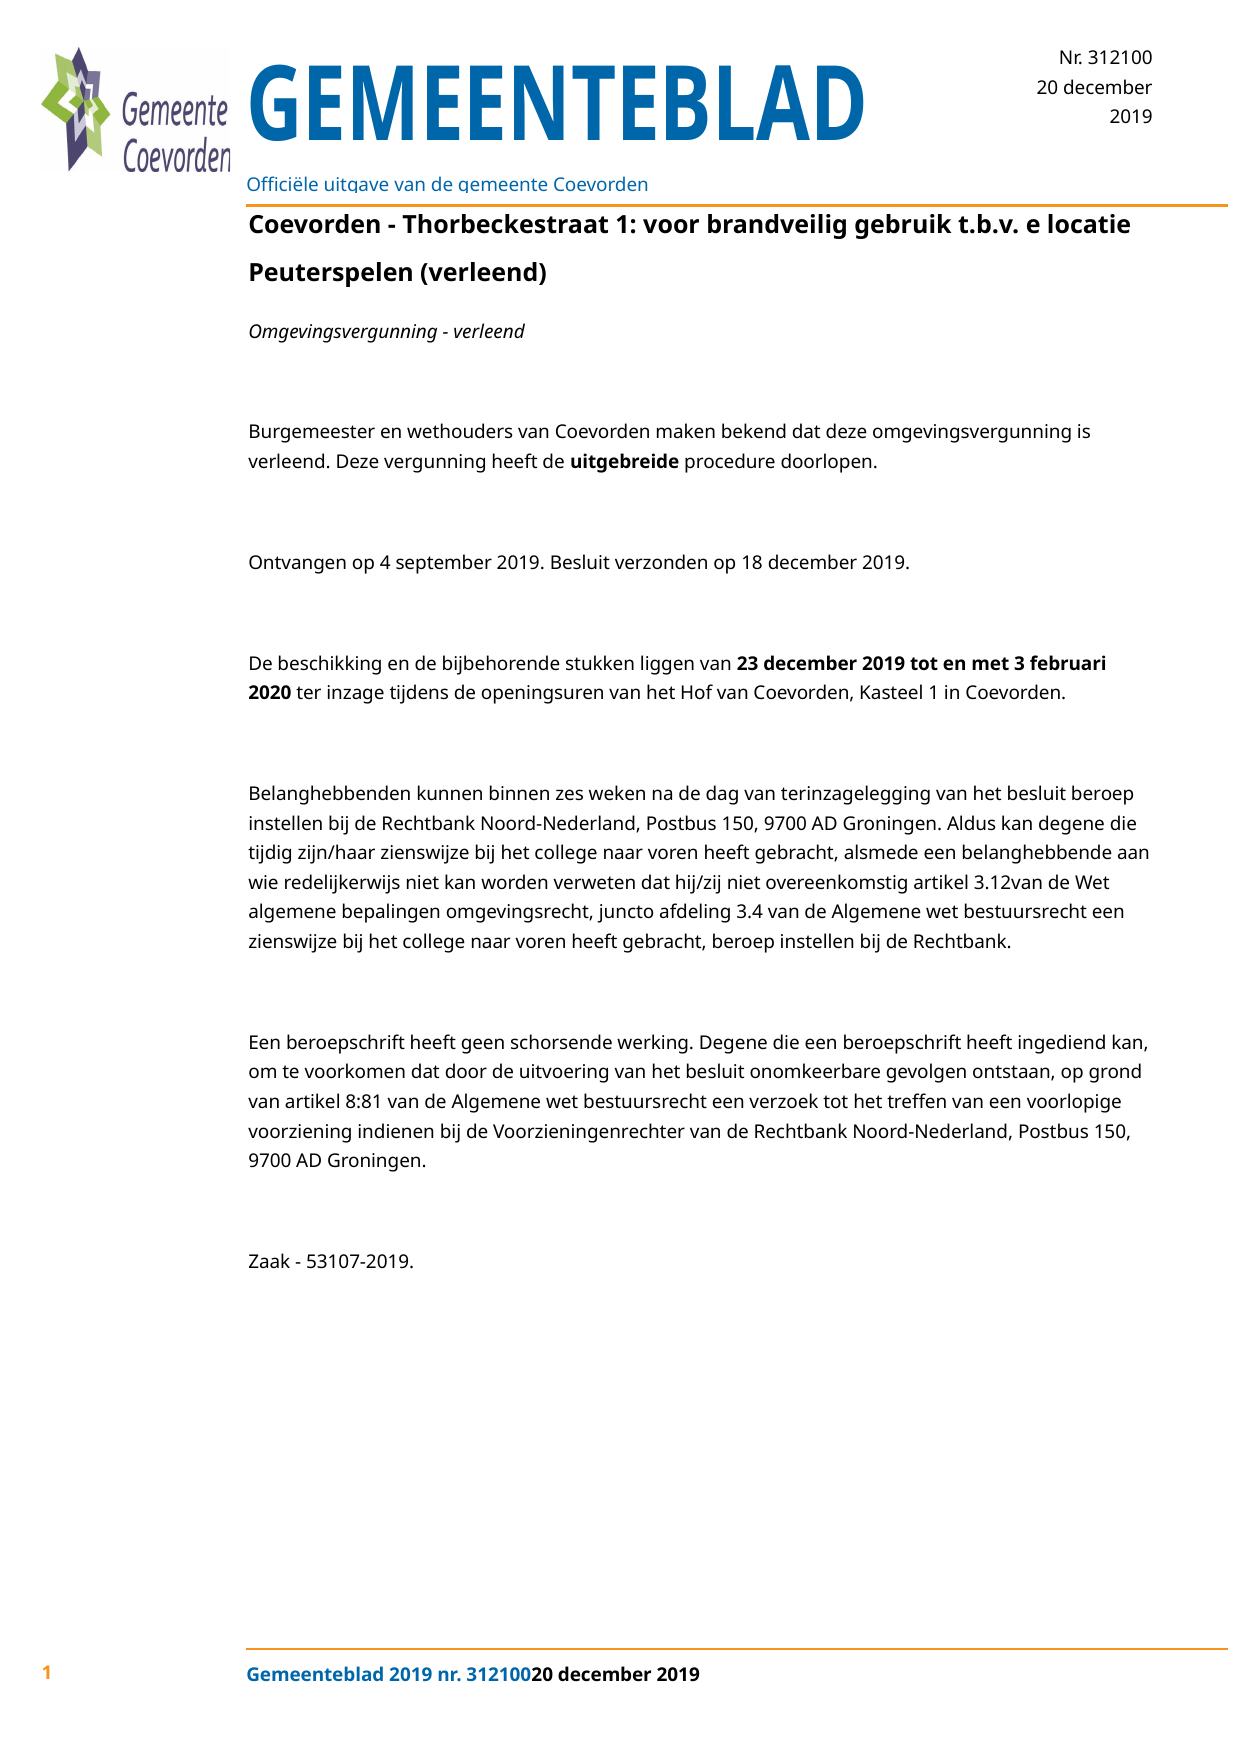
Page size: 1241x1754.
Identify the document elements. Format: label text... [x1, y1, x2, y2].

picture [41, 47, 231, 172]
text Coevorden - Thorbeckestraat 1: voor brandveilig gebruik t.b.v. e locatie Peuterspelen (verleend) [248, 207, 1152, 288]
text Een beroepschrift heeft geen schorsende werking. Degene die een beroepschrift heeft ingediend kan, om te voorkomen dat door de uitvoering van het besluit onomkeerbare gevolgen ontstaan, op grond van artikel 8:81 van de Algemene wet bestuursrecht een verzoek tot het treffen van een voorlopige voorziening indienen bij de Voorzieningenrechter van de Rechtbank Noord-Nederland, Postbus 150, 9700 AD Groningen. [248, 1029, 1152, 1173]
text Ontvangen op 4 september 2019. Besluit verzonden op 18 december 2019. [248, 549, 1152, 575]
text De beschikking en de bijbehorende stukken liggen van 23 december 2019 tot en met 3 februari 2020 ter inzage tijdens de openingsuren van het Hof van Coevorden, Kasteel 1 in Coevorden. [248, 650, 1152, 705]
text Belanghebbenden kunnen binnen zes weken na de dag van terinzagelegging van het besluit beroep instellen bij de Rechtbank Noord-Nederland, Postbus 150, 9700 AD Groningen. Aldus kan degene die tijdig zijn/haar zienswijze bij het college naar voren heeft gebracht, alsmede een belanghebbende aan wie redelijkerwijs niet kan worden verweten dat hij/zij niet overeenkomstig artikel 3.12van de Wet algemene bepalingen omgevingsrecht, juncto afdeling 3.4 van de Algemene wet bestuursrecht een zienswijze bij het college naar voren heeft gebracht, beroep instellen bij de Rechtbank. [248, 780, 1152, 954]
text Zaak - 53107-2019. [248, 1248, 1152, 1274]
text Omgevingsvergunning - verleend [248, 318, 1152, 344]
text Burgemeester en wethouders van Coevorden maken bekend dat deze omgevingsvergunning is verleend. Deze vergunning heeft de uitgebreide procedure doorlopen. [248, 419, 1152, 474]
